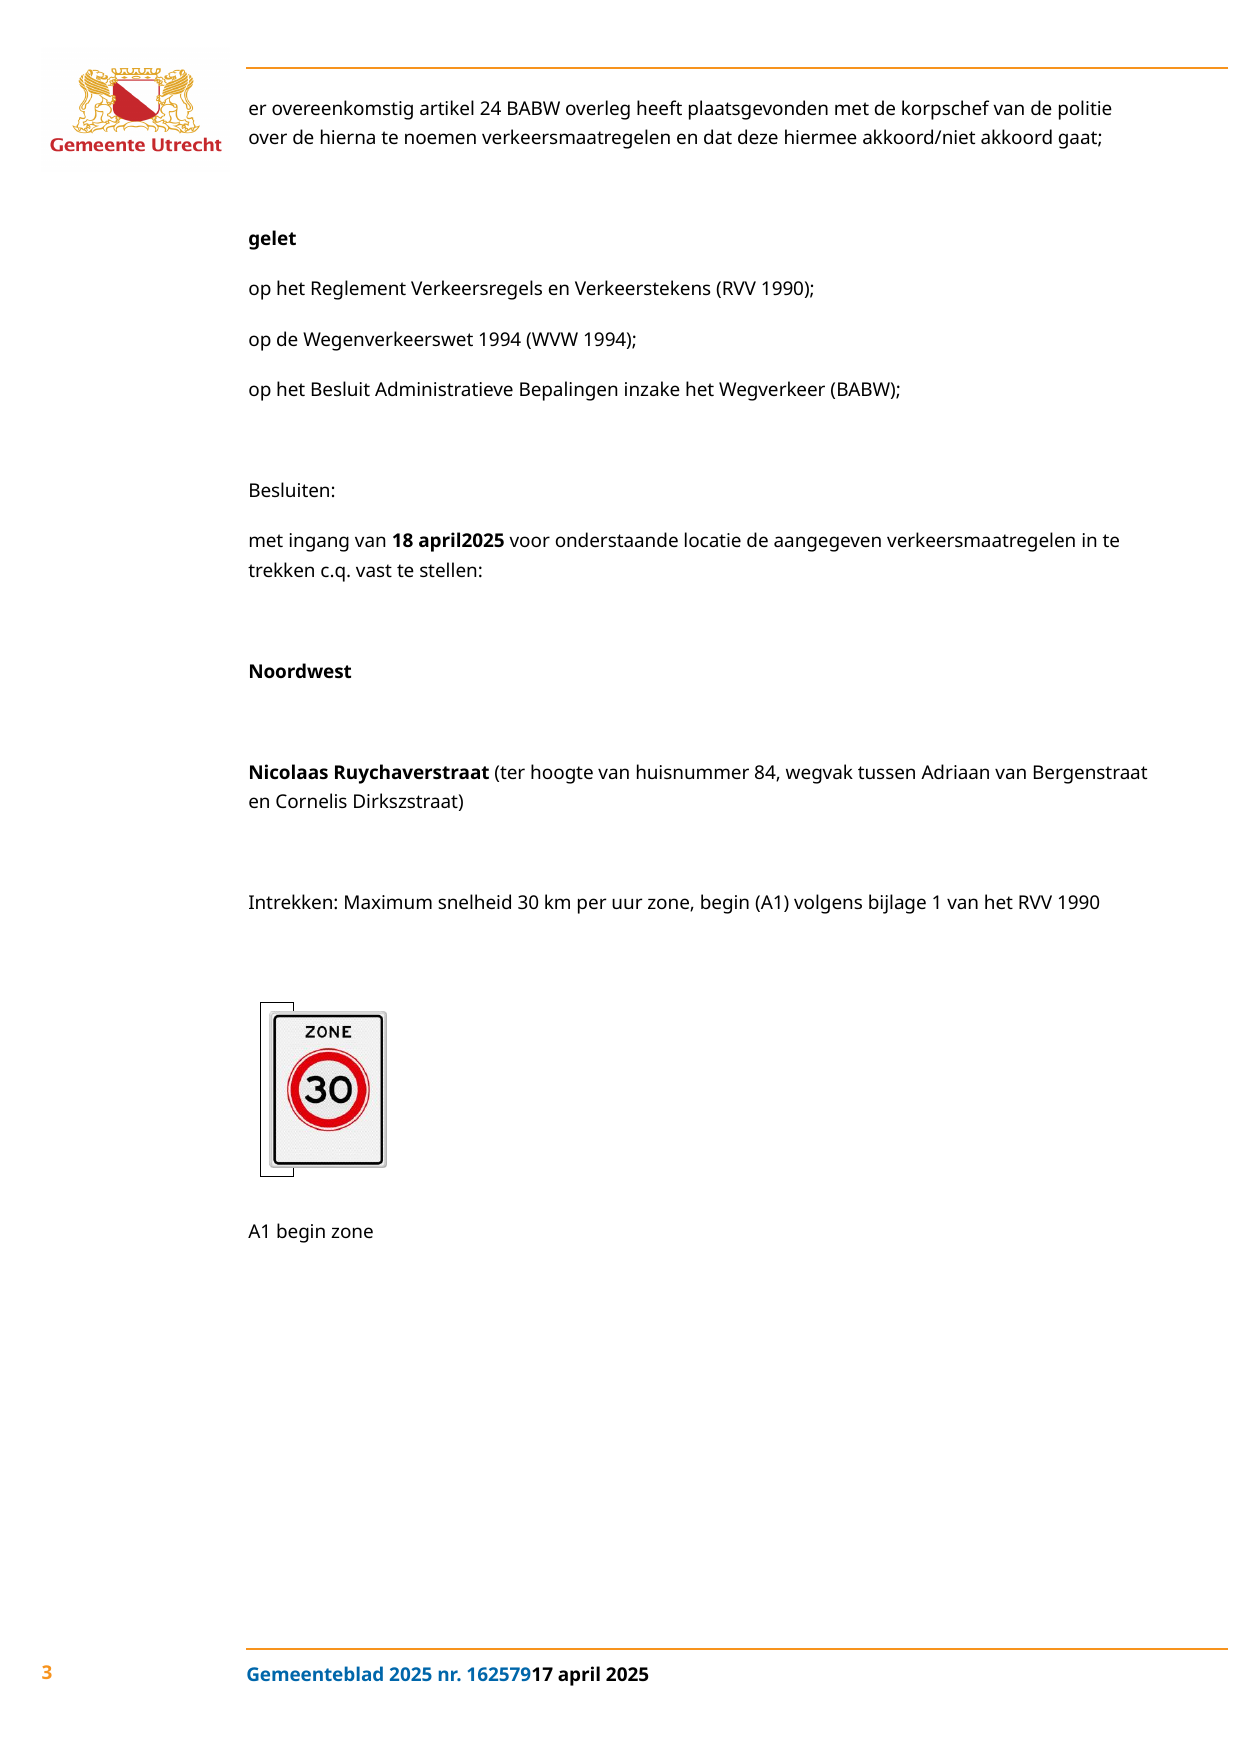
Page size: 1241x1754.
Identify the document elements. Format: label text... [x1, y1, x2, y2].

text op de Wegenverkeerswet 1994 (WVW 1994); [248, 326, 1152, 352]
text Noordwest [248, 658, 1152, 684]
text Besluiten: [248, 477, 1152, 503]
text op het Besluit Administratieve Bepalingen inzake het Wegverkeer (BABW); [248, 376, 1152, 402]
text er overeenkomstig artikel 24 BABW overleg heeft plaatsgevonden met de korpschef van de politie over de hierna te noemen verkeersmaatregelen en dat deze hiermee akkoord/niet akkoord gaat; [248, 95, 1152, 150]
text A1 begin zone [248, 1219, 1152, 1244]
text Intrekken: Maximum snelheid 30 km per uur zone, begin (A1) volgens bijlage 1 van het RVV 1990 [248, 889, 1152, 915]
text op het Reglement Verkeersregels en Verkeerstekens (RVV 1990); [248, 276, 1152, 301]
text gelet [248, 225, 1152, 251]
text met ingang van 18 april2025 voor onderstaande locatie de aangegeven verkeersmaatregelen in te trekken c.q. vast te stellen: [248, 528, 1152, 583]
picture [268, 1011, 387, 1168]
text Nicolaas Ruychaverstraat (ter hoogte van huisnummer 84, wegvak tussen Adriaan van Bergenstraat en Cornelis Dirkszstraat) [248, 759, 1152, 814]
picture [41, 47, 231, 172]
